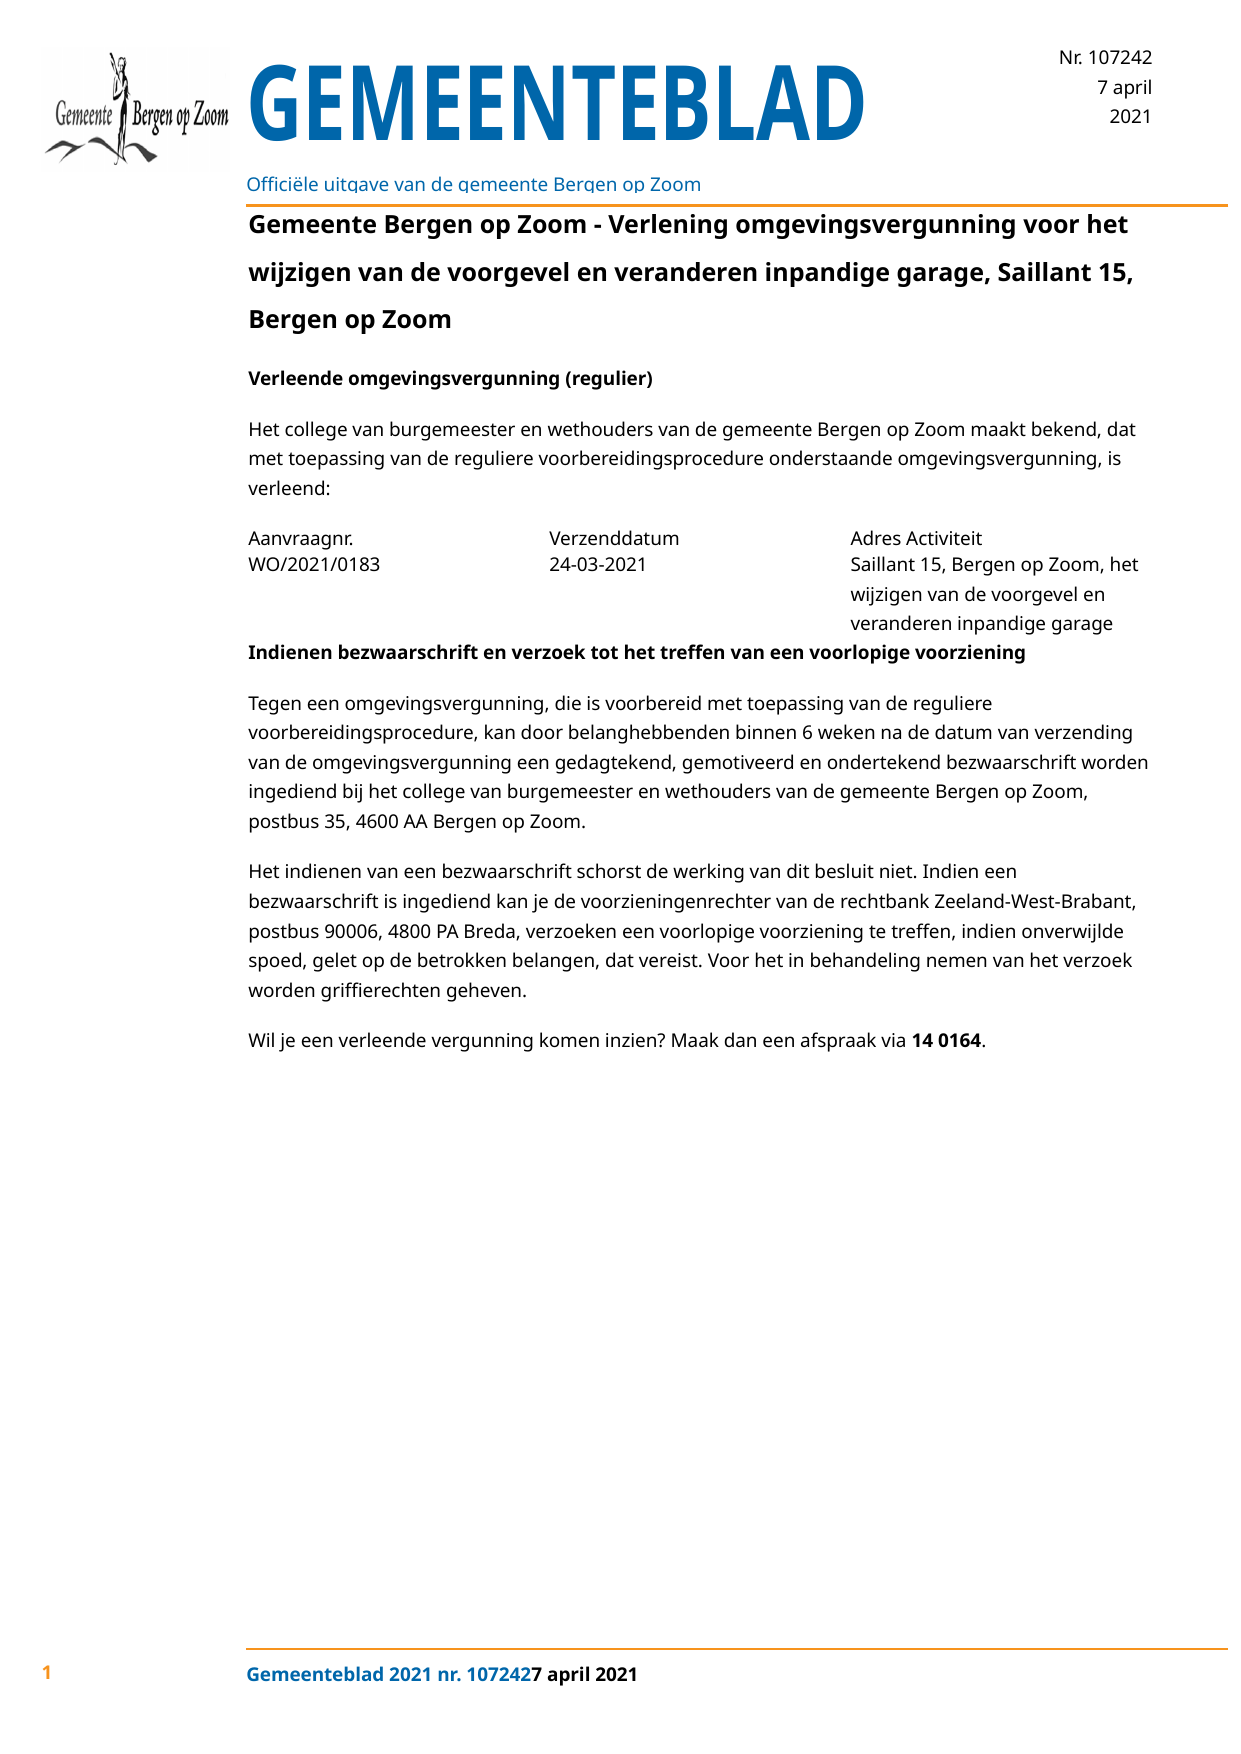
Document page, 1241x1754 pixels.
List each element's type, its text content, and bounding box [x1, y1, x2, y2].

text Het indienen van een bezwaarschrift schorst de werking van dit besluit niet. Indien een bezwaarschrift is ingediend kan je de voorzieningenrechter van de rechtbank Zeeland-West-Brabant, postbus 90006, 4800 PA Breda, verzoeken een voorlopige voorziening te treffen, indien onverwijlde spoed, gelet op de betrokken belangen, dat vereist. Voor het in behandeling nemen van het verzoek worden griffierechten geheven. [248, 859, 1152, 1003]
text Verleende omgevingsvergunning (regulier) [248, 366, 1152, 391]
table_cell Saillant 15, Bergen op Zoom, het wijzigen van de voorgevel en veranderen inpandige garage [850, 551, 1152, 636]
text Tegen een omgevingsvergunning, die is voorbereid met toepassing van de reguliere voorbereidingsprocedure, kan door belanghebbenden binnen 6 weken na de datum van verzending van de omgevingsvergunning een gedagtekend, gemotiveerd en ondertekend bezwaarschrift worden ingediend bij het college van burgemeester en wethouders van de gemeente Bergen op Zoom, postbus 35, 4600 AA Bergen op Zoom. [248, 690, 1152, 834]
text Indienen bezwaarschrift en verzoek tot het treffen van een voorlopige voorziening [248, 639, 1152, 665]
table_cell WO/2021/0183 [248, 551, 549, 636]
text Wil je een verleende vergunning komen inzien? Maak dan een afspraak via 14 0164. [248, 1027, 1152, 1053]
table_header Aanvraagnr. [248, 526, 549, 551]
picture [41, 47, 231, 172]
text Gemeente Bergen op Zoom - Verlening omgevingsvergunning voor het wijzigen van de voorgevel en veranderen inpandige garage, Saillant 15, Bergen op Zoom [248, 207, 1152, 336]
table_cell 24-03-2021 [549, 551, 850, 636]
text Het college van burgemeester en wethouders van de gemeente Bergen op Zoom maakt bekend, dat met toepassing van de reguliere voorbereidingsprocedure onderstaande omgevingsvergunning, is verleend: [248, 416, 1152, 501]
table_header Adres Activiteit [850, 526, 1152, 551]
table_header Verzenddatum [549, 526, 850, 551]
